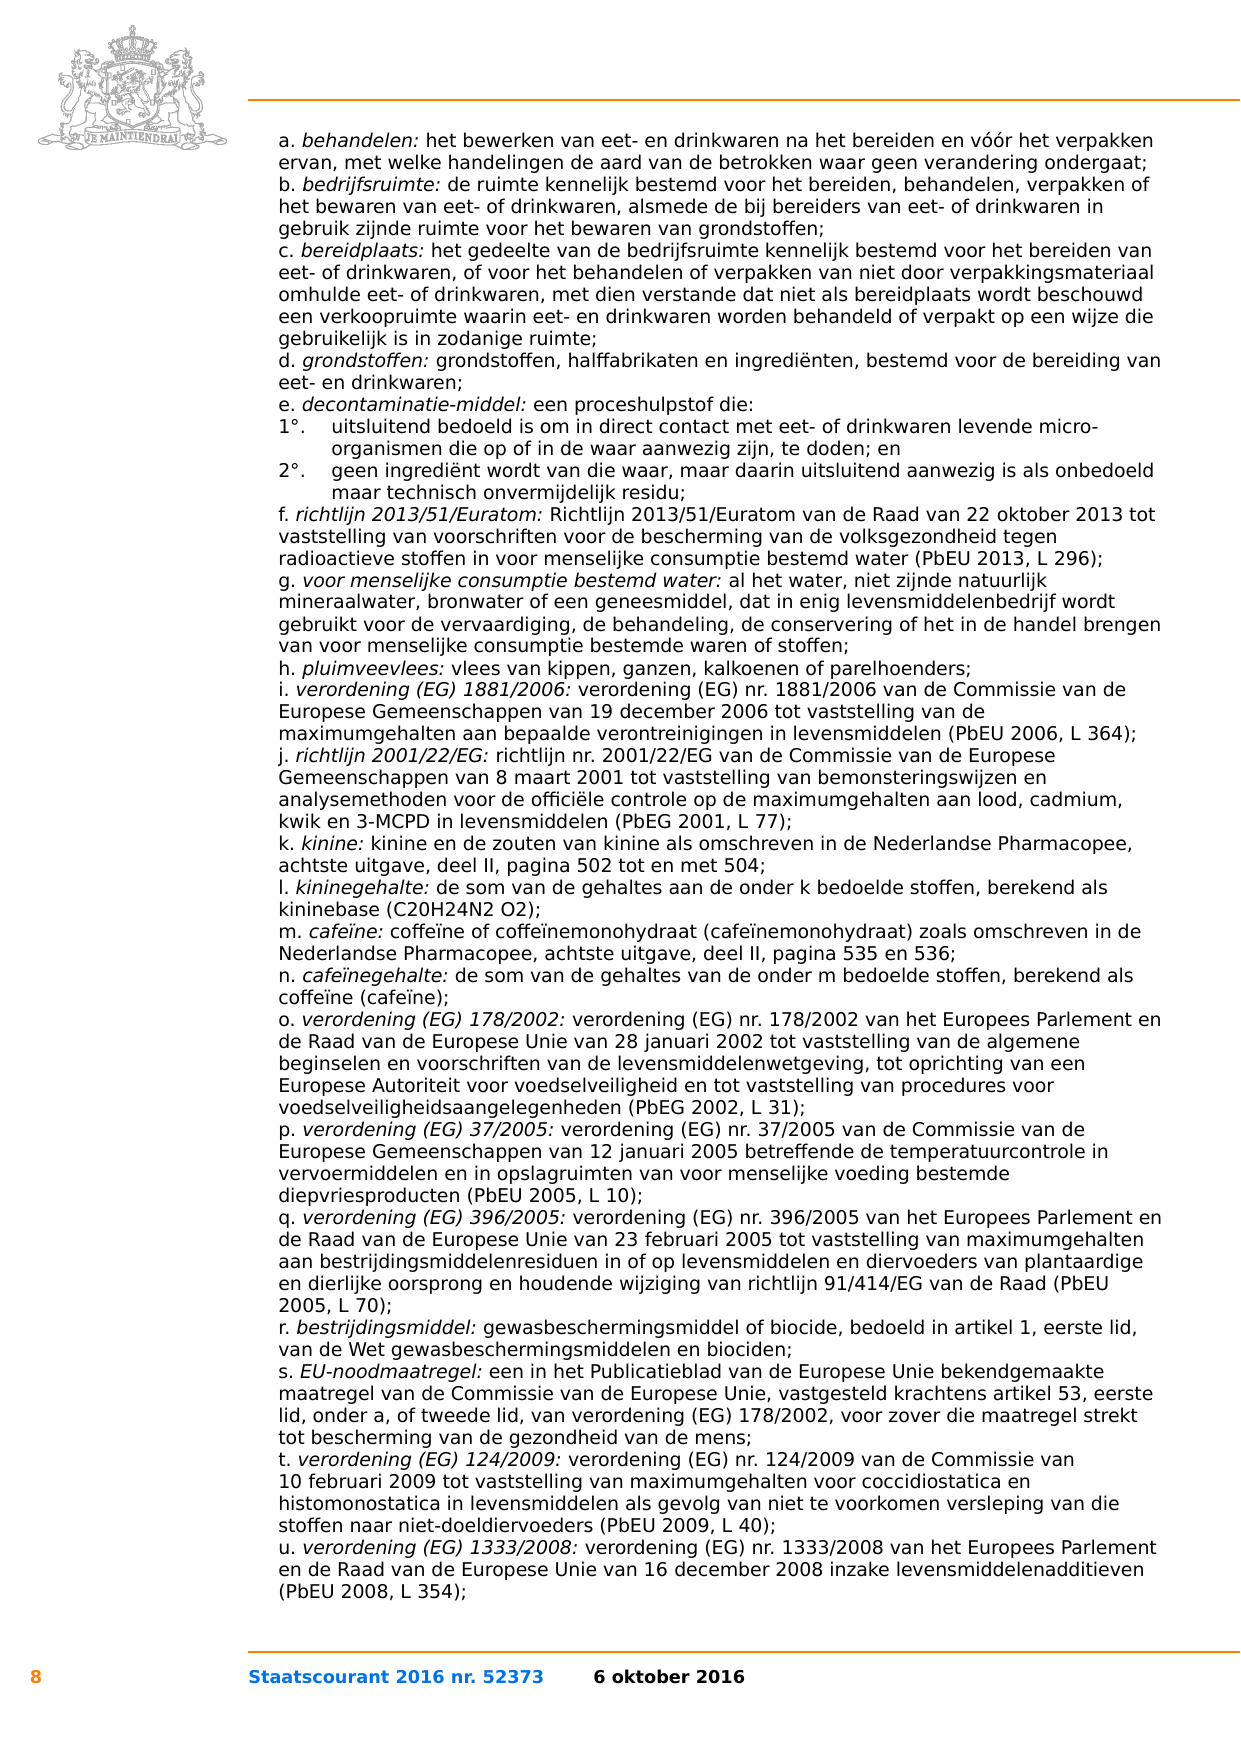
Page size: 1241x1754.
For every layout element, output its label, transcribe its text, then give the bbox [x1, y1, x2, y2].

text m. cafeïne: coffeïne of coffeïnemonohydraat (cafeïnemonohydraat) zoals omschreven in de Nederlandse Pharmacopee, achtste uitgave, deel II, pagina 535 en 536; [278, 921, 1163, 965]
text 2°. geen ingrediënt wordt van die waar, maar daarin uitsluitend aanwezig is als onbedoeld maar technisch onvermijdelijk residu; [278, 459, 1163, 503]
text p. verordening (EG) 37/2005: verordening (EG) nr. 37/2005 van de Commissie van de Europese Gemeenschappen van 12 januari 2005 betreffende de temperatuurcontrole in vervoermiddelen en in opslagruimten van voor menselijke voeding bestemde diepvriesproducten (PbEU 2005, L 10); [278, 1119, 1163, 1207]
text c. bereidplaats: het gedeelte van de bedrijfsruimte kennelijk bestemd voor het bereiden van eet- of drinkwaren, of voor het behandelen of verpakken van niet door verpakkingsmateriaal omhulde eet- of drinkwaren, met dien verstande dat niet als bereidplaats wordt beschouwd een verkoopruimte waarin eet- en drinkwaren worden behandeld of verpakt op een wijze die gebruikelijk is in zodanige ruimte; [278, 240, 1163, 350]
picture [38, 25, 227, 150]
text r. bestrijdingsmiddel: gewasbeschermingsmiddel of biocide, bedoeld in artikel 1, eerste lid, van de Wet gewasbeschermingsmiddelen en biociden; [278, 1317, 1163, 1361]
text k. kinine: kinine en de zouten van kinine als omschreven in de Nederlandse Pharmacopee, achtste uitgave, deel II, pagina 502 tot en met 504; [278, 833, 1163, 877]
text e. decontaminatie-middel: een proceshulpstof die: [278, 394, 1163, 416]
text q. verordening (EG) 396/2005: verordening (EG) nr. 396/2005 van het Europees Parlement en de Raad van de Europese Unie van 23 februari 2005 tot vaststelling van maximumgehalten aan bestrijdingsmiddelenresiduen in of op levensmiddelen en diervoeders van plantaardige en dierlijke oorsprong en houdende wijziging van richtlijn 91/414/EG van de Raad (PbEU 2005, L 70); [278, 1207, 1163, 1317]
text s. EU-noodmaatregel: een in het Publicatieblad van de Europese Unie bekendgemaakte maatregel van de Commissie van de Europese Unie, vastgesteld krachtens artikel 53, eerste lid, onder a, of tweede lid, van verordening (EG) 178/2002, voor zover die maatregel strekt tot bescherming van de gezondheid van de mens; [278, 1361, 1163, 1449]
text i. verordening (EG) 1881/2006: verordening (EG) nr. 1881/2006 van de Commissie van de Europese Gemeenschappen van 19 december 2006 tot vaststelling van de maximumgehalten aan bepaalde verontreinigingen in levensmiddelen (PbEU 2006, L 364); [278, 679, 1163, 745]
text b. bedrijfsruimte: de ruimte kennelijk bestemd voor het bereiden, behandelen, verpakken of het bewaren van eet- of drinkwaren, alsmede de bij bereiders van eet- of drinkwaren in gebruik zijnde ruimte voor het bewaren van grondstoffen; [278, 174, 1163, 240]
text a. behandelen: het bewerken van eet- en drinkwaren na het bereiden en vóór het verpakken ervan, met welke handelingen de aard van de betrokken waar geen verandering ondergaat; [278, 130, 1163, 174]
text o. verordening (EG) 178/2002: verordening (EG) nr. 178/2002 van het Europees Parlement en de Raad van de Europese Unie van 28 januari 2002 tot vaststelling van de algemene beginselen en voorschriften van de levensmiddelenwetgeving, tot oprichting van een Europese Autoriteit voor voedselveiligheid en tot vaststelling van procedures voor voedselveiligheidsaangelegenheden (PbEG 2002, L 31); [278, 1009, 1163, 1119]
text g. voor menselijke consumptie bestemd water: al het water, niet zijnde natuurlijk mineraalwater, bronwater of een geneesmiddel, dat in enig levensmiddelenbedrijf wordt gebruikt voor de vervaardiging, de behandeling, de conservering of het in de handel brengen van voor menselijke consumptie bestemde waren of stoffen; [278, 569, 1163, 657]
text d. grondstoffen: grondstoffen, halffabrikaten en ingrediënten, bestemd voor de bereiding van eet- en drinkwaren; [278, 350, 1163, 394]
text 1°. uitsluitend bedoeld is om in direct contact met eet- of drinkwaren levende micro-organismen die op of in de waar aanwezig zijn, te doden; en [278, 416, 1163, 459]
text l. kininegehalte: de som van de gehaltes aan de onder k bedoelde stoffen, berekend als kininebase (C20H24N2 O2); [278, 877, 1163, 921]
text f. richtlijn 2013/51/Euratom: Richtlijn 2013/51/Euratom van de Raad van 22 oktober 2013 tot vaststelling van voorschriften voor de bescherming van de volksgezondheid tegen radioactieve stoffen in voor menselijke consumptie bestemd water (PbEU 2013, L 296); [278, 503, 1163, 569]
text n. cafeïnegehalte: de som van de gehaltes van de onder m bedoelde stoffen, berekend als coffeïne (cafeïne); [278, 965, 1163, 1009]
text t. verordening (EG) 124/2009: verordening (EG) nr. 124/2009 van de Commissie van 10 februari 2009 tot vaststelling van maximumgehalten voor coccidiostatica en histomonostatica in levensmiddelen als gevolg van niet te voorkomen versleping van die stoffen naar niet-doeldiervoeders (PbEU 2009, L 40); [278, 1449, 1163, 1537]
text h. pluimveevlees: vlees van kippen, ganzen, kalkoenen of parelhoenders; [278, 657, 1163, 679]
text u. verordening (EG) 1333/2008: verordening (EG) nr. 1333/2008 van het Europees Parlement en de Raad van de Europese Unie van 16 december 2008 inzake levensmiddelenadditieven (PbEU 2008, L 354); [278, 1537, 1163, 1602]
text j. richtlijn 2001/22/EG: richtlijn nr. 2001/22/EG van de Commissie van de Europese Gemeenschappen van 8 maart 2001 tot vaststelling van bemonsteringswijzen en analysemethoden voor de officiële controle op de maximumgehalten aan lood, cadmium, kwik en 3-MCPD in levensmiddelen (PbEG 2001, L 77); [278, 745, 1163, 833]
